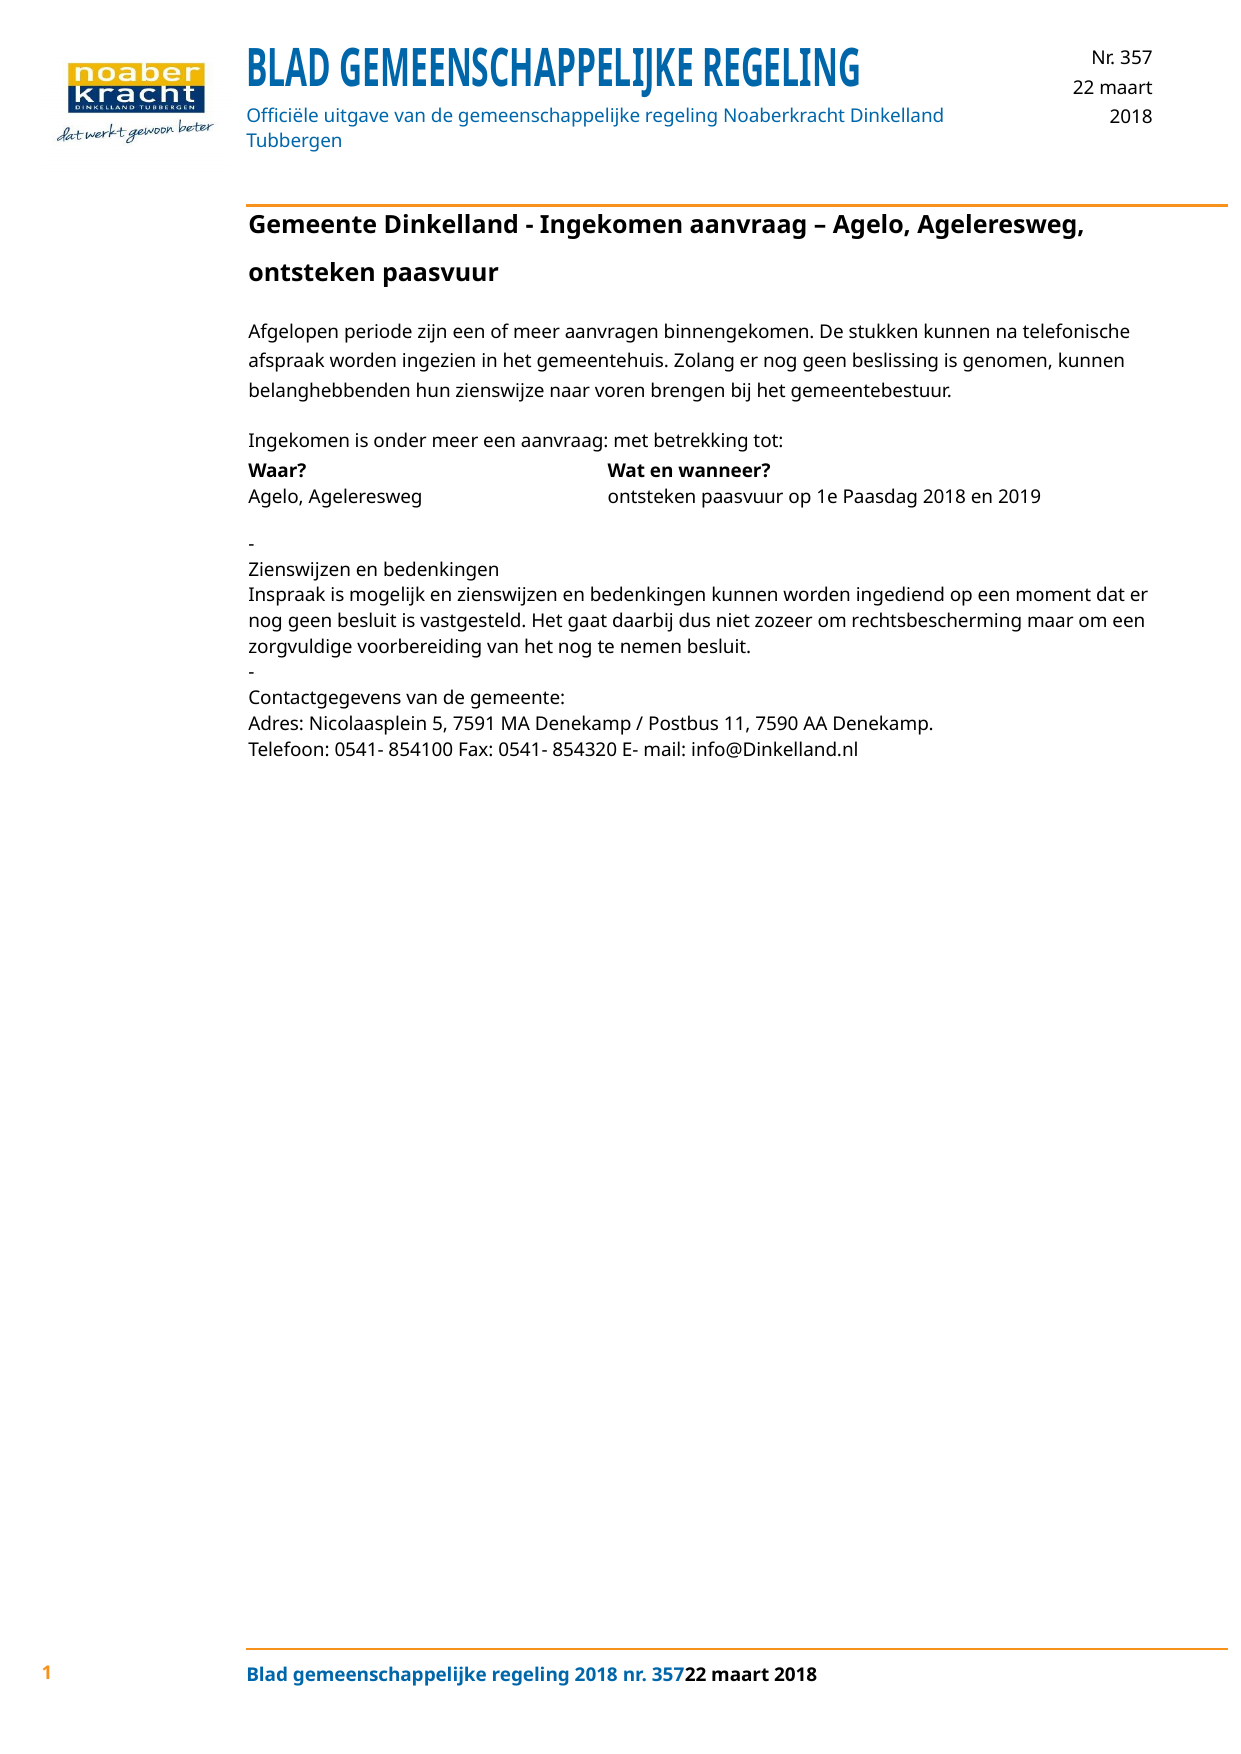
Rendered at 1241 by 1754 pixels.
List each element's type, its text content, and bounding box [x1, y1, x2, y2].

text Adres: Nicolaasplein 5, 7591 MA Denekamp / Postbus 11, 7590 AA Denekamp. [248, 710, 1152, 736]
text Ingekomen is onder meer een aanvraag: met betrekking tot: [248, 427, 1152, 453]
picture [41, 47, 231, 172]
text Zienswijzen en bedenkingen [248, 556, 1152, 582]
text Contactgegevens van de gemeente: [248, 684, 1152, 710]
text - [248, 530, 1152, 556]
table_header Wat en wanneer? [608, 457, 1152, 483]
text Inspraak is mogelijk en zienswijzen en bedenkingen kunnen worden ingediend op een moment dat er nog geen besluit is vastgesteld. Het gaat daarbij dus niet zozeer om rechtsbescherming maar om een zorgvuldige voorbereiding van het nog te nemen besluit. [248, 582, 1152, 659]
table_cell Agelo, Ageleresweg [248, 483, 607, 509]
text - [248, 659, 1152, 684]
table_cell ontsteken paasvuur op 1e Paasdag 2018 en 2019 [608, 483, 1152, 509]
text Afgelopen periode zijn een of meer aanvragen binnengekomen. De stukken kunnen na telefonische afspraak worden ingezien in het gemeentehuis. Zolang er nog geen beslissing is genomen, kunnen belanghebbenden hun zienswijze naar voren brengen bij het gemeentebestuur. [248, 318, 1152, 403]
text Gemeente Dinkelland - Ingekomen aanvraag – Agelo, Ageleresweg, ontsteken paasvuur [248, 207, 1152, 288]
text Telefoon: 0541- 854100 Fax: 0541- 854320 E- mail: info@Dinkelland.nl [248, 736, 1152, 762]
table_header Waar? [248, 457, 607, 483]
